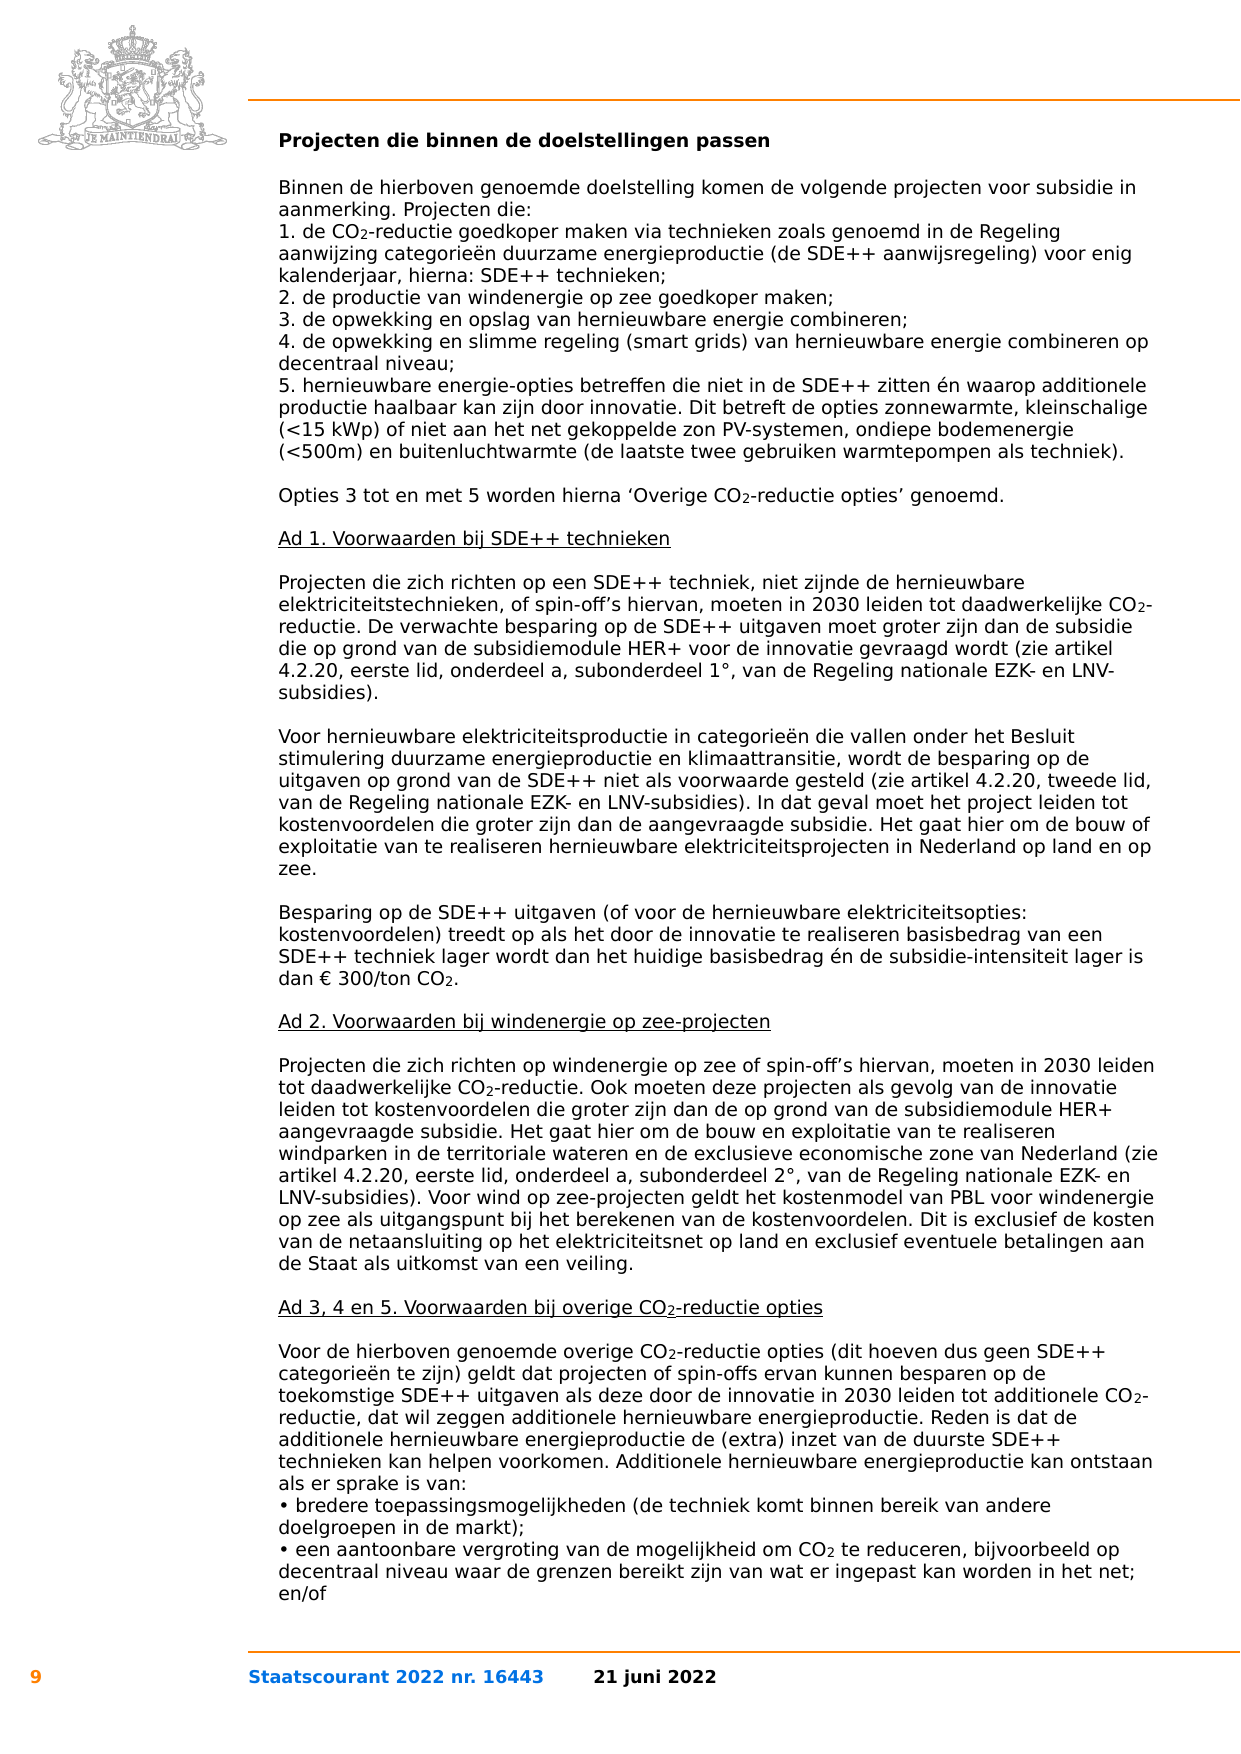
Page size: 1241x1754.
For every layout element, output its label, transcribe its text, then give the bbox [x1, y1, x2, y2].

picture [38, 25, 227, 150]
subtitle Ad 1. Voorwaarden bij SDE++ technieken [278, 528, 1163, 550]
text Projecten die zich richten op een SDE++ techniek, niet zijnde de hernieuwbare elektriciteitstechnieken, of spin-off’s hiervan, moeten in 2030 leiden tot daadwerkelijke CO2-reductie. De verwachte besparing op de SDE++ uitgaven moet groter zijn dan de subsidie die op grond van de subsidiemodule HER+ voor de innovatie gevraagd wordt (zie artikel 4.2.20, eerste lid, onderdeel a, subonderdeel 1°, van de Regeling nationale EZK- en LNV-subsidies). [278, 572, 1163, 704]
text Binnen de hierboven genoemde doelstelling komen de volgende projecten voor subsidie in aanmerking. Projecten die: [278, 177, 1163, 221]
text 2. de productie van windenergie op zee goedkoper maken; [278, 287, 1163, 309]
text • een aantoonbare vergroting van de mogelijkheid om CO2 te reduceren, bijvoorbeeld op decentraal niveau waar de grenzen bereikt zijn van wat er ingepast kan worden in het net; en/of [278, 1539, 1163, 1604]
text Besparing op de SDE++ uitgaven (of voor de hernieuwbare elektriciteitsopties: kostenvoordelen) treedt op als het door de innovatie te realiseren basisbedrag van een SDE++ techniek lager wordt dan het huidige basisbedrag én de subsidie-intensiteit lager is dan € 300/ton CO2. [278, 902, 1163, 989]
text Projecten die zich richten op windenergie op zee of spin-off’s hiervan, moeten in 2030 leiden tot daadwerkelijke CO2-reductie. Ook moeten deze projecten als gevolg van de innovatie leiden tot kostenvoordelen die groter zijn dan de op grond van de subsidiemodule HER+ aangevraagde subsidie. Het gaat hier om de bouw en exploitatie van te realiseren windparken in de territoriale wateren en de exclusieve economische zone van Nederland (zie artikel 4.2.20, eerste lid, onderdeel a, subonderdeel 2°, van de Regeling nationale EZK- en LNV-subsidies). Voor wind op zee-projecten geldt het kostenmodel van PBL voor windenergie op zee als uitgangspunt bij het berekenen van de kostenvoordelen. Dit is exclusief de kosten van de netaansluiting op het elektriciteitsnet op land en exclusief eventuele betalingen aan de Staat als uitkomst van een veiling. [278, 1055, 1163, 1275]
text 1. de CO2-reductie goedkoper maken via technieken zoals genoemd in de Regeling aanwijzing categorieën duurzame energieproductie (de SDE++ aanwijsregeling) voor enig kalenderjaar, hierna: SDE++ technieken; [278, 221, 1163, 287]
text 3. de opwekking en opslag van hernieuwbare energie combineren; [278, 309, 1163, 331]
text Voor hernieuwbare elektriciteitsproductie in categorieën die vallen onder het Besluit stimulering duurzame energieproductie en klimaattransitie, wordt de besparing op de uitgaven op grond van de SDE++ niet als voorwaarde gesteld (zie artikel 4.2.20, tweede lid, van de Regeling nationale EZK- en LNV-subsidies). In dat geval moet het project leiden tot kostenvoordelen die groter zijn dan de aangevraagde subsidie. Het gaat hier om de bouw of exploitatie van te realiseren hernieuwbare elektriciteitsprojecten in Nederland op land en op zee. [278, 726, 1163, 880]
text Opties 3 tot en met 5 worden hierna ‘Overige CO2-reductie opties’ genoemd. [278, 484, 1163, 506]
text Voor de hierboven genoemde overige CO2-reductie opties (dit hoeven dus geen SDE++ categorieën te zijn) geldt dat projecten of spin-offs ervan kunnen besparen op de toekomstige SDE++ uitgaven als deze door de innovatie in 2030 leiden tot additionele CO2-reductie, dat wil zeggen additionele hernieuwbare energieproductie. Reden is dat de additionele hernieuwbare energieproductie de (extra) inzet van de duurste SDE++ technieken kan helpen voorkomen. Additionele hernieuwbare energieproductie kan ontstaan als er sprake is van: [278, 1341, 1163, 1495]
text 4. de opwekking en slimme regeling (smart grids) van hernieuwbare energie combineren op decentraal niveau; [278, 331, 1163, 375]
subtitle Projecten die binnen de doelstellingen passen [278, 130, 1163, 152]
text • bredere toepassingsmogelijkheden (de techniek komt binnen bereik van andere doelgroepen in de markt); [278, 1495, 1163, 1539]
subtitle Ad 3, 4 en 5. Voorwaarden bij overige CO2-reductie opties [278, 1297, 1163, 1319]
subtitle Ad 2. Voorwaarden bij windenergie op zee-projecten [278, 1011, 1163, 1033]
text 5. hernieuwbare energie-opties betreffen die niet in de SDE++ zitten én waarop additionele productie haalbaar kan zijn door innovatie. Dit betreft de opties zonnewarmte, kleinschalige (<15 kWp) of niet aan het net gekoppelde zon PV-systemen, ondiepe bodemenergie (<500m) en buitenluchtwarmte (de laatste twee gebruiken warmtepompen als techniek). [278, 375, 1163, 463]
